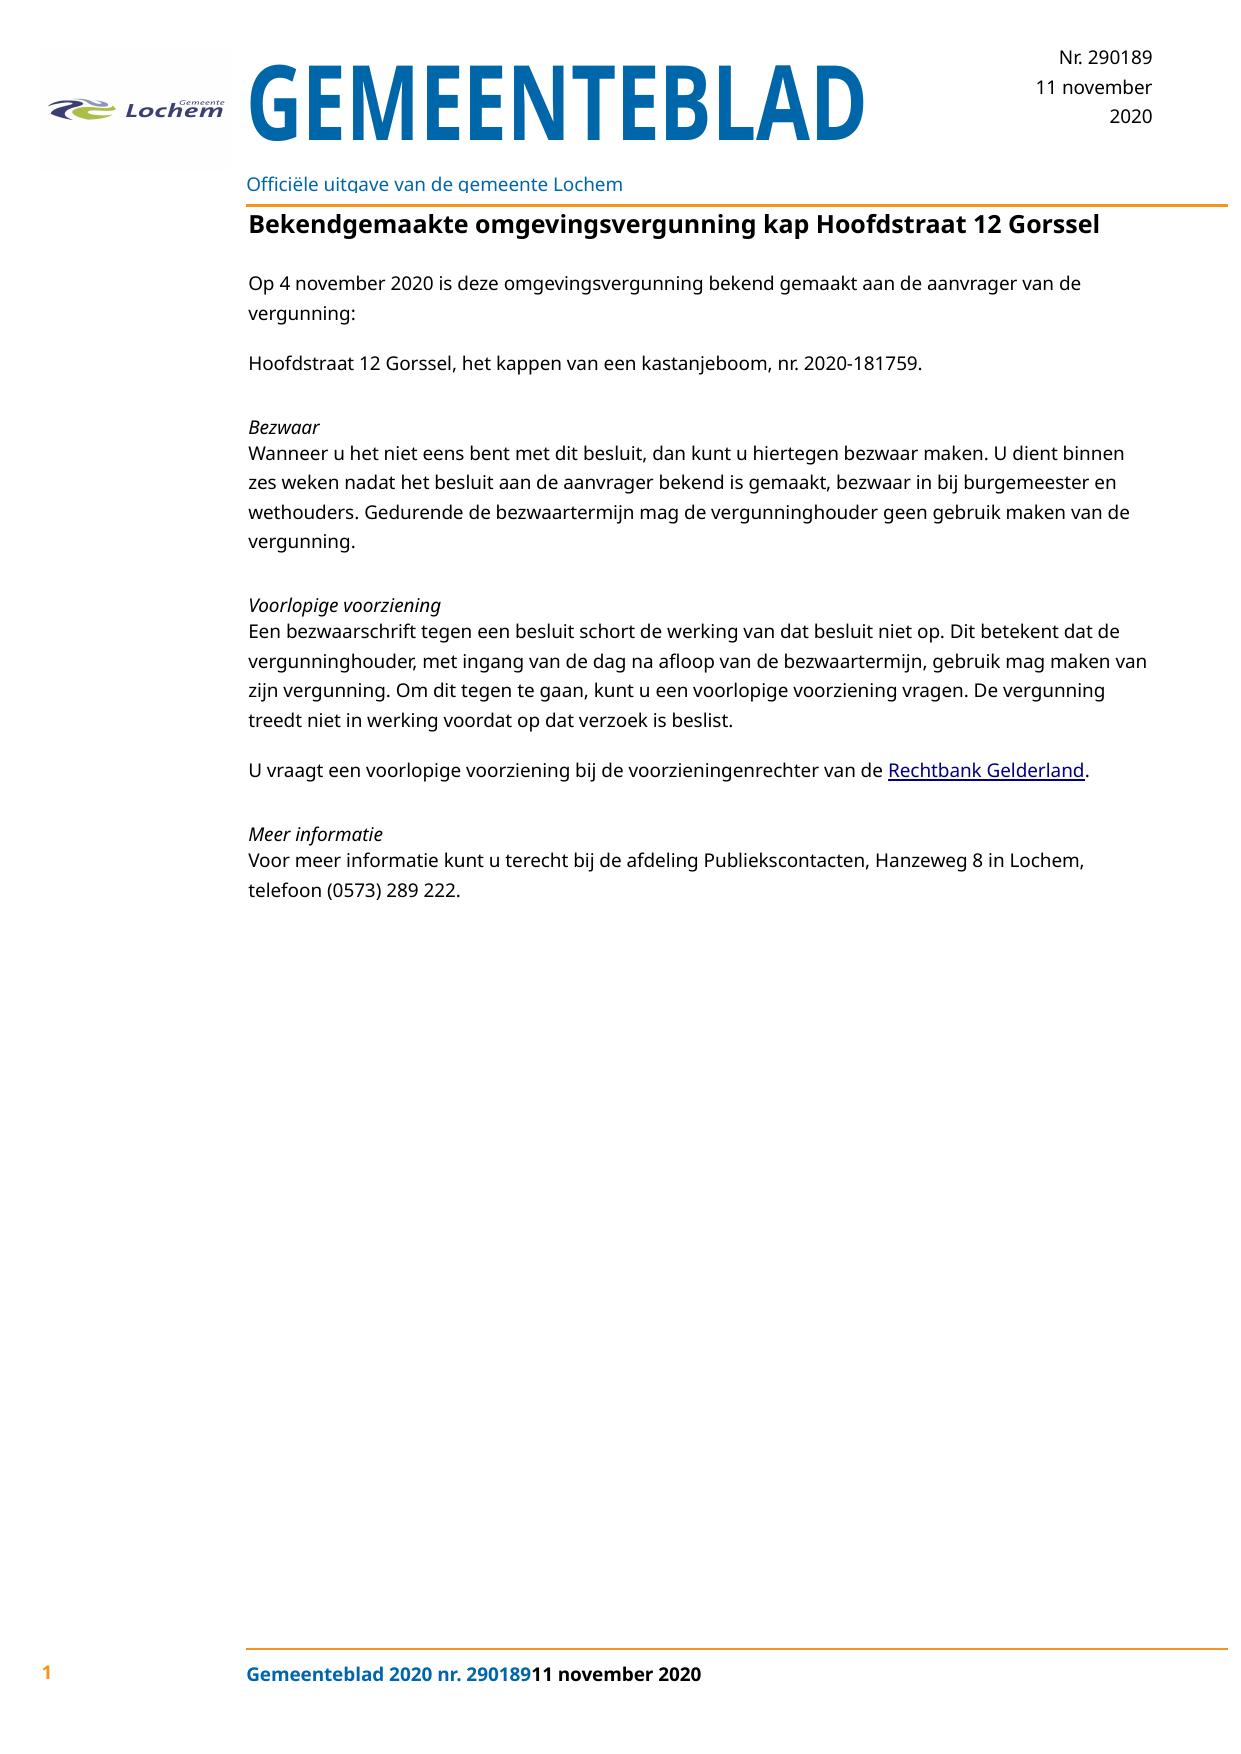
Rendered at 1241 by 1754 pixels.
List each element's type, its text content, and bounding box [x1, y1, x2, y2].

text Wanneer u het niet eens bent met dit besluit, dan kunt u hiertegen bezwaar maken. U dient binnen zes weken nadat het besluit aan de aanvrager bekend is gemaakt, bezwaar in bij burgemeester en wethouders. Gedurende de bezwaartermijn mag de vergunninghouder geen gebruik maken van de vergunning. [248, 440, 1152, 554]
text Bekendgemaakte omgevingsvergunning kap Hoofdstraat 12 Gorssel [248, 207, 1152, 241]
text Op 4 november 2020 is deze omgevingsvergunning bekend gemaakt aan de aanvrager van de vergunning: [248, 270, 1152, 326]
text U vraagt een voorlopige voorziening bij de voorzieningenrechter van de Rechtbank Gelderland. [248, 758, 1152, 783]
text Een bezwaarschrift tegen een besluit schort de werking van dat besluit niet op. Dit betekent dat de vergunninghouder, met ingang van de dag na afloop van de bezwaartermijn, gebruik mag maken van zijn vergunning. Om dit tegen te gaan, kunt u een voorlopige voorziening vragen. De vergunning treedt niet in werking voordat op dat verzoek is beslist. [248, 618, 1152, 733]
text Meer informatie [248, 822, 1152, 847]
text Hoofdstraat 12 Gorssel, het kappen van een kastanjeboom, nr. 2020-181759. [248, 350, 1152, 376]
text Voorlopige voorziening [248, 593, 1152, 618]
text Bezwaar [248, 414, 1152, 440]
picture [41, 47, 231, 172]
text Voor meer informatie kunt u terecht bij de afdeling Publiekscontacten, Hanzeweg 8 in Lochem, telefoon (0573) 289 222. [248, 847, 1152, 903]
